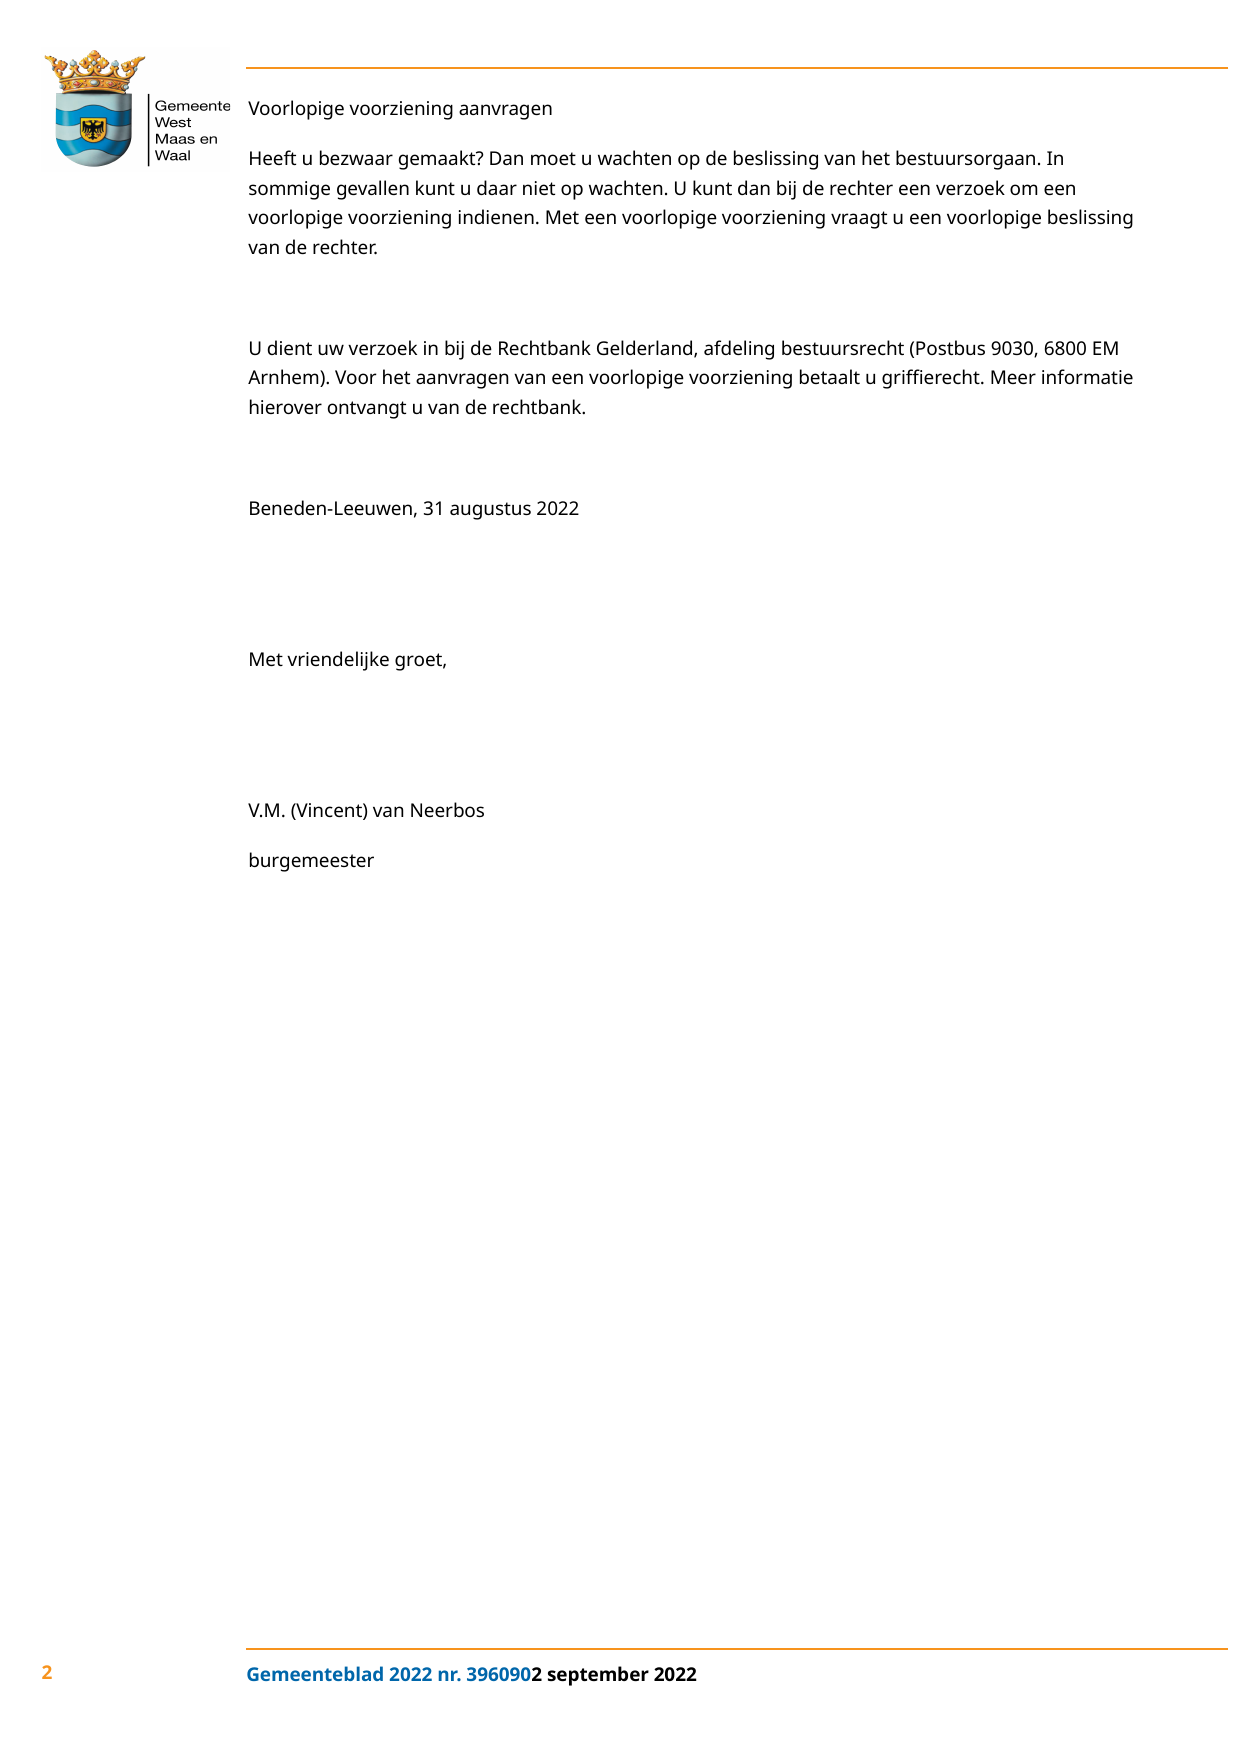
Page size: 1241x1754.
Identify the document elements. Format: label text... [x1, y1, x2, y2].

text Beneden-Leeuwen, 31 augustus 2022 [248, 495, 1152, 521]
text burgemeester [248, 848, 1152, 873]
text Voorlopige voorziening aanvragen [248, 95, 1152, 121]
text U dient uw verzoek in bij de Rechtbank Gelderland, afdeling bestuursrecht (Postbus 9030, 6800 EM Arnhem). Voor het aanvragen van een voorlopige voorziening betaalt u griffierecht. Meer informatie hierover ontvangt u van de rechtbank. [248, 335, 1152, 420]
text Met vriendelijke groet, [248, 646, 1152, 672]
text V.M. (Vincent) van Neerbos [248, 797, 1152, 823]
picture [41, 47, 231, 172]
text Heeft u bezwaar gemaakt? Dan moet u wachten op de beslissing van het bestuursorgaan. In sommige gevallen kunt u daar niet op wachten. U kunt dan bij de rechter een verzoek om een voorlopige voorziening indienen. Met een voorlopige voorziening vraagt u een voorlopige beslissing van de rechter. [248, 145, 1152, 260]
